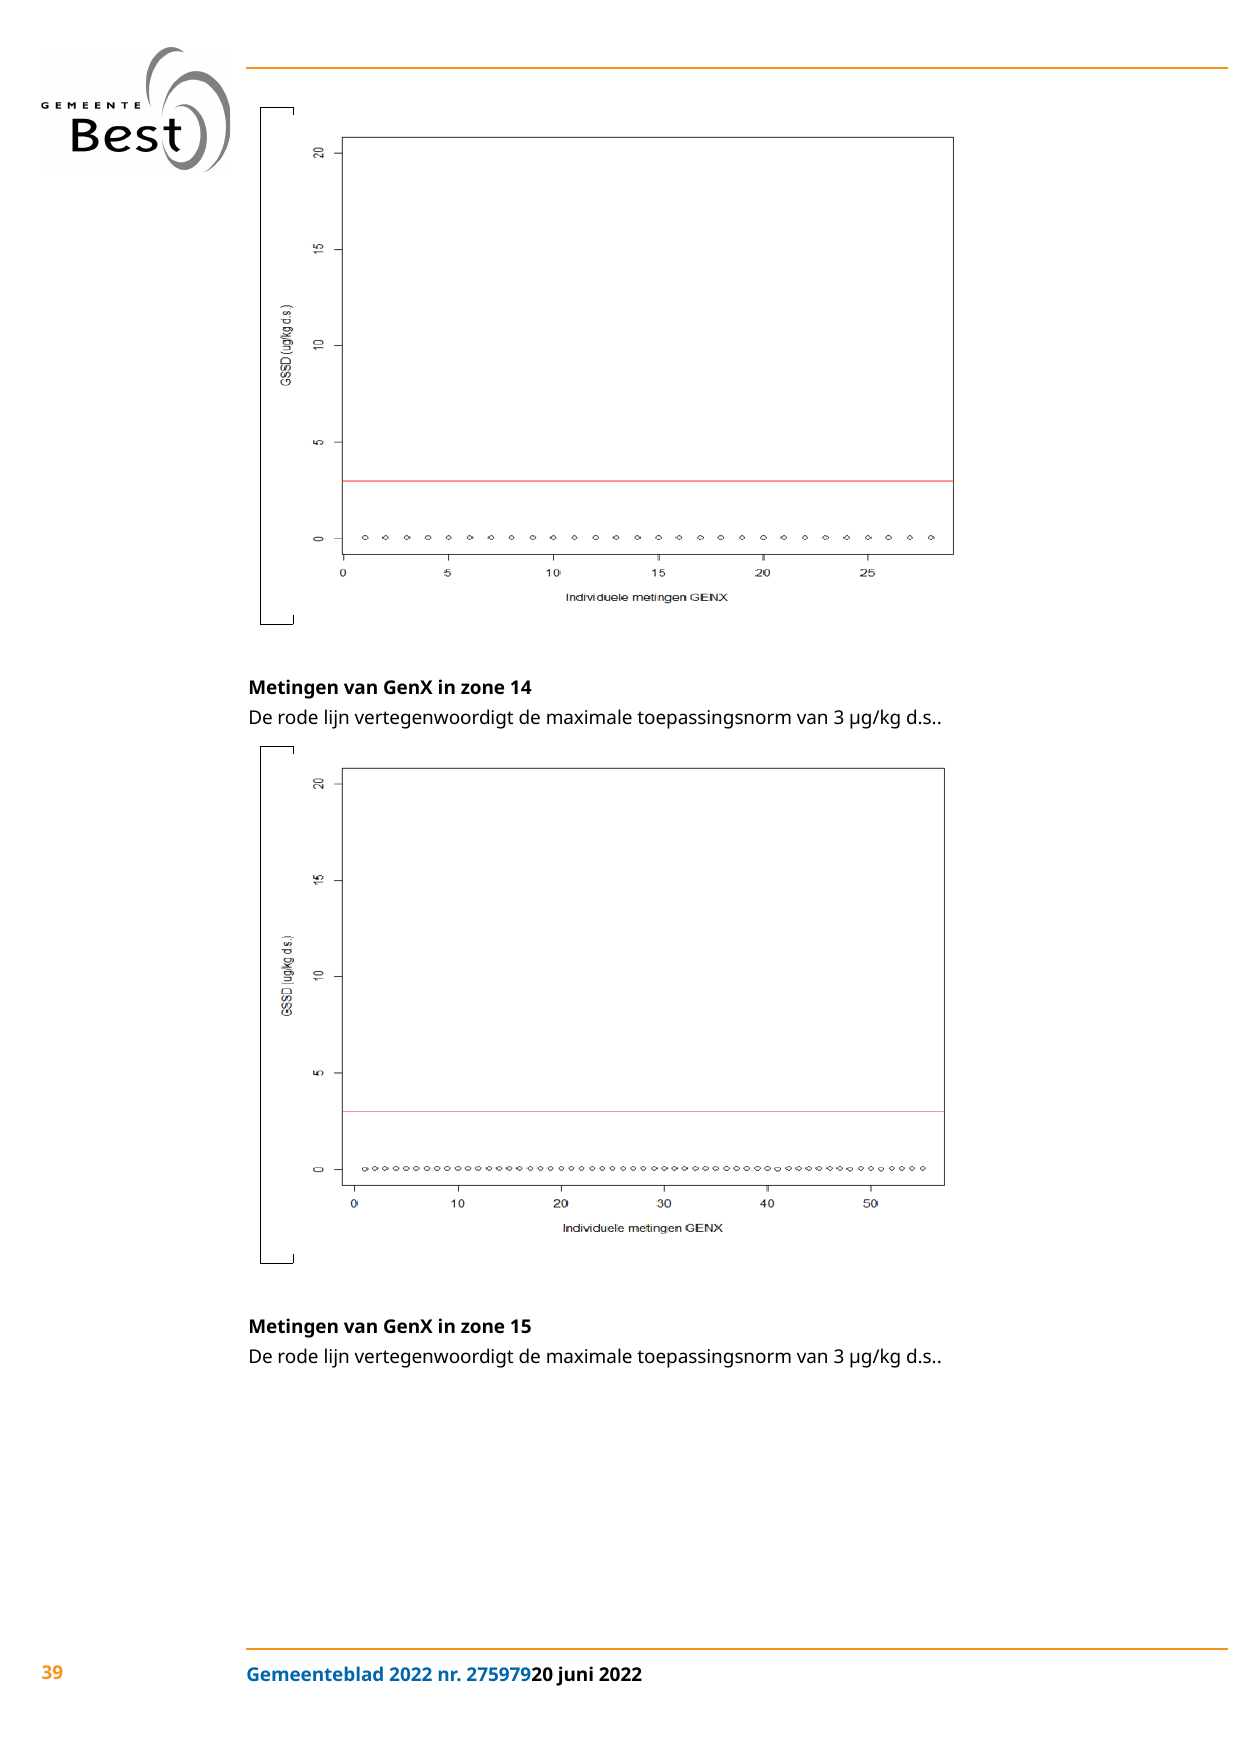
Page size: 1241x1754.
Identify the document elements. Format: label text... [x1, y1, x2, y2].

text De rode lijn vertegenwoordigt de maximale toepassingsnorm van 3 µg/kg d.s.. [248, 704, 1152, 730]
text De rode lijn vertegenwoordigt de maximale toepassingsnorm van 3 µg/kg d.s.. [248, 1343, 1152, 1369]
picture [41, 47, 231, 172]
picture [268, 115, 978, 615]
picture [268, 754, 978, 1254]
text Metingen van GenX in zone 14 [248, 674, 1152, 700]
text Metingen van GenX in zone 15 [248, 1313, 1152, 1339]
